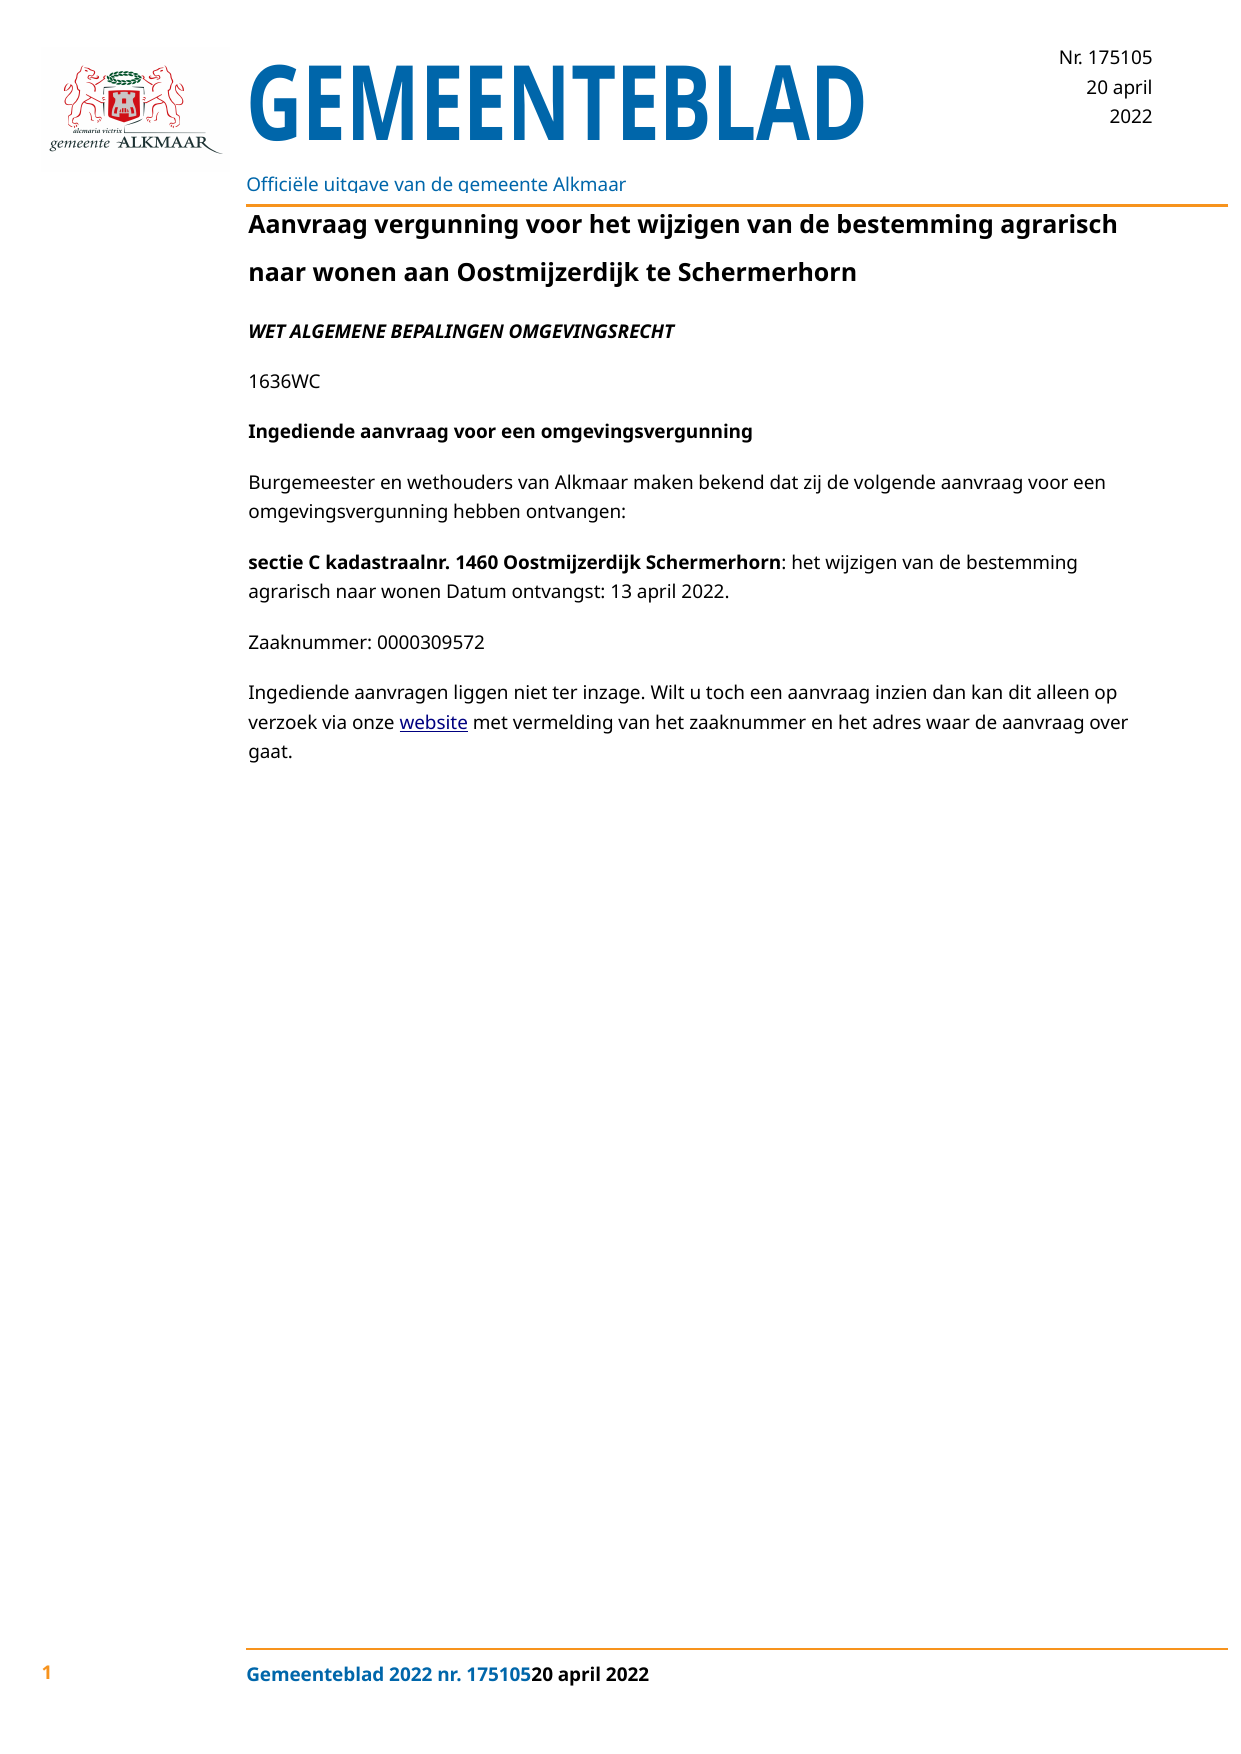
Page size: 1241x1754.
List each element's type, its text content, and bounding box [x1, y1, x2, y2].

text 1636WC [248, 368, 1152, 394]
text WET ALGEMENE BEPALINGEN OMGEVINGSRECHT [248, 318, 1152, 344]
text Ingediende aanvraag voor een omgevingsvergunning [248, 419, 1152, 444]
text sectie C kadastraalnr. 1460 Oostmijzerdijk Schermerhorn: het wijzigen van de bestemming agrarisch naar wonen Datum ontvangst: 13 april 2022. [248, 549, 1152, 604]
text Zaaknummer: 0000309572 [248, 629, 1152, 655]
picture [41, 47, 231, 172]
text Aanvraag vergunning voor het wijzigen van de bestemming agrarisch naar wonen aan Oostmijzerdijk te Schermerhorn [248, 207, 1152, 288]
text Burgemeester en wethouders van Alkmaar maken bekend dat zij de volgende aanvraag voor een omgevingsvergunning hebben ontvangen: [248, 469, 1152, 524]
text Ingediende aanvragen liggen niet ter inzage. Wilt u toch een aanvraag inzien dan kan dit alleen op verzoek via onze website met vermelding van het zaaknummer en het adres waar de aanvraag over gaat. [248, 679, 1152, 764]
